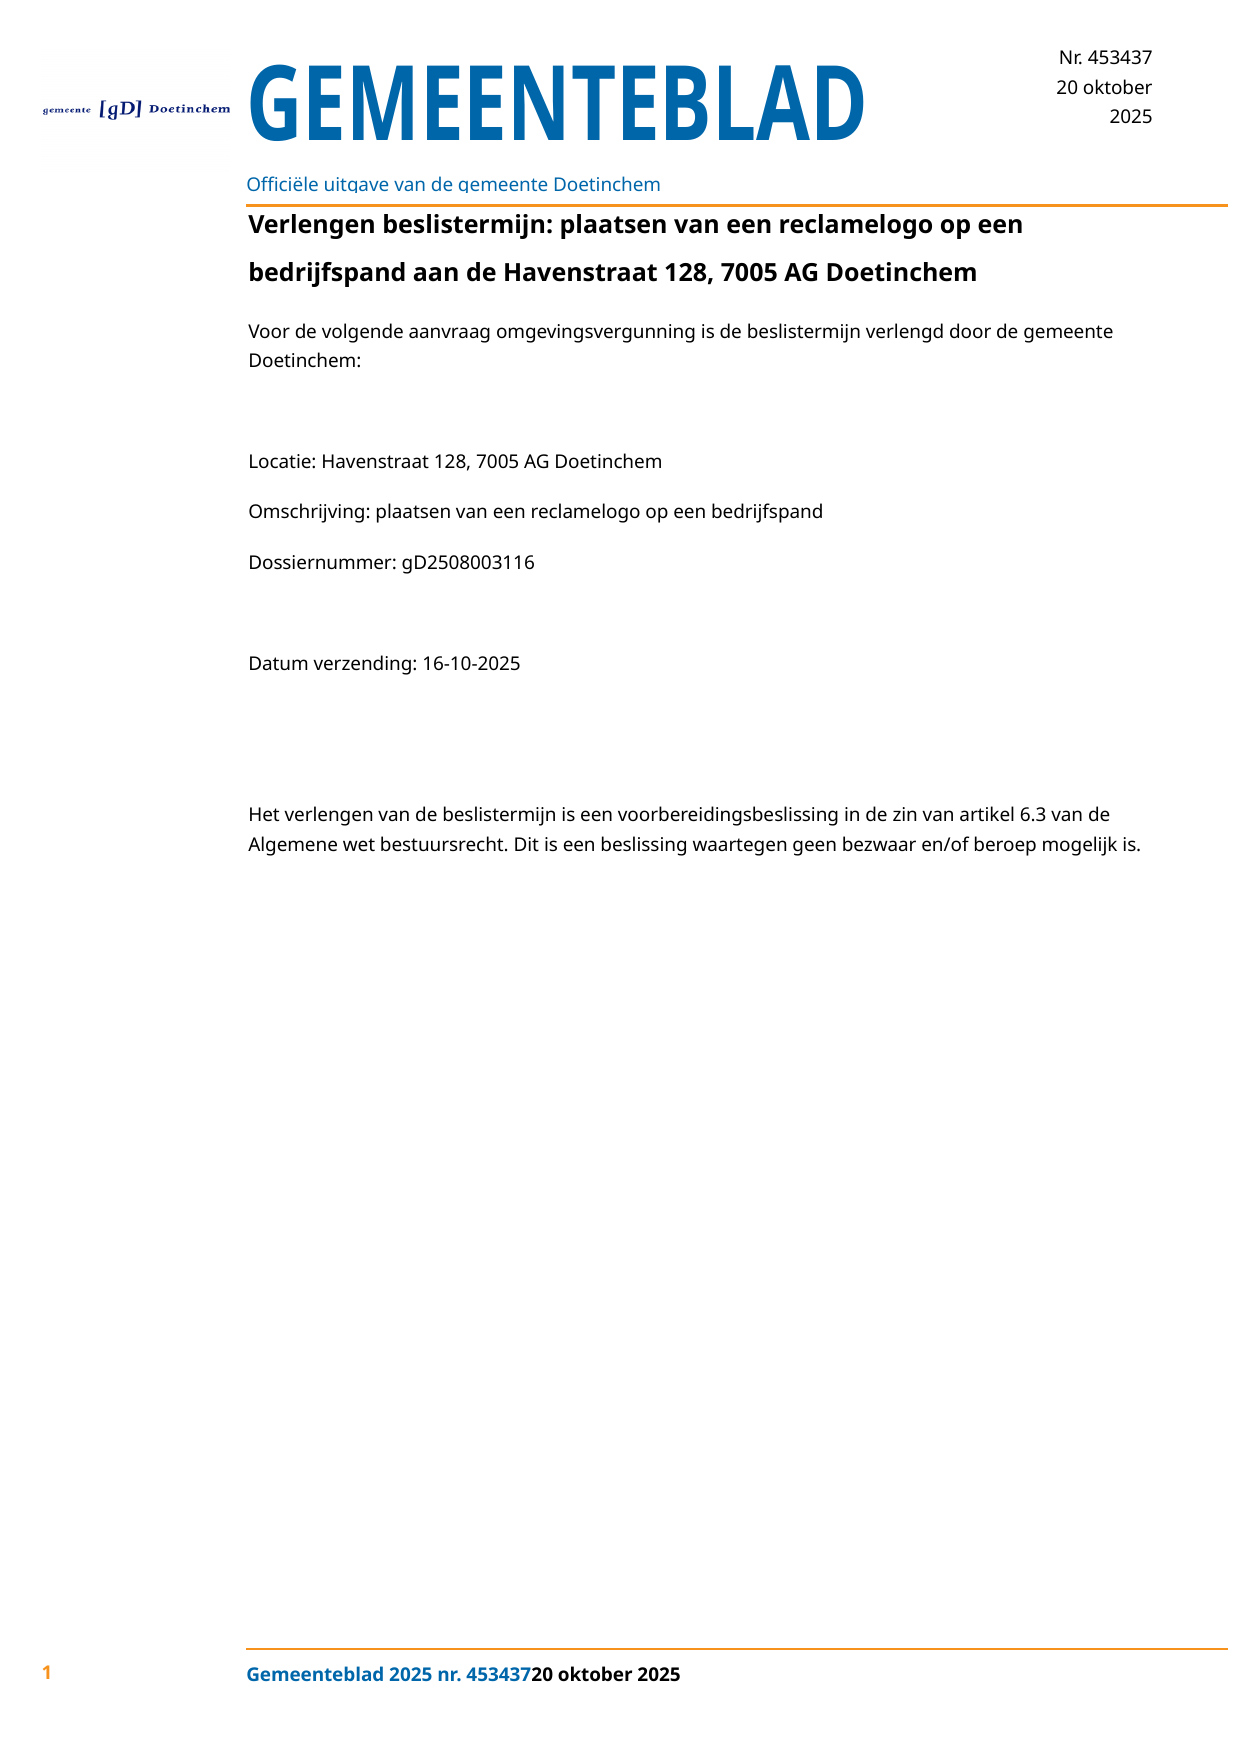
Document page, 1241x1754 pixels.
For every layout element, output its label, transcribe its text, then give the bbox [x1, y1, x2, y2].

text Verlengen beslistermijn: plaatsen van een reclamelogo op een bedrijfspand aan de Havenstraat 128, 7005 AG Doetinchem [248, 207, 1152, 288]
picture [41, 47, 231, 172]
text Locatie: Havenstraat 128, 7005 AG Doetinchem [248, 448, 1152, 474]
text Omschrijving: plaatsen van een reclamelogo op een bedrijfspand [248, 499, 1152, 524]
text Het verlengen van de beslistermijn is een voorbereidingsbeslissing in de zin van artikel 6.3 van de Algemene wet bestuursrecht. Dit is een beslissing waartegen geen bezwaar en/of beroep mogelijk is. [248, 801, 1152, 857]
text Voor de volgende aanvraag omgevingsvergunning is de beslistermijn verlengd door de gemeente Doetinchem: [248, 318, 1152, 373]
text Dossiernummer: gD2508003116 [248, 549, 1152, 575]
text Datum verzending: 16-10-2025 [248, 650, 1152, 676]
